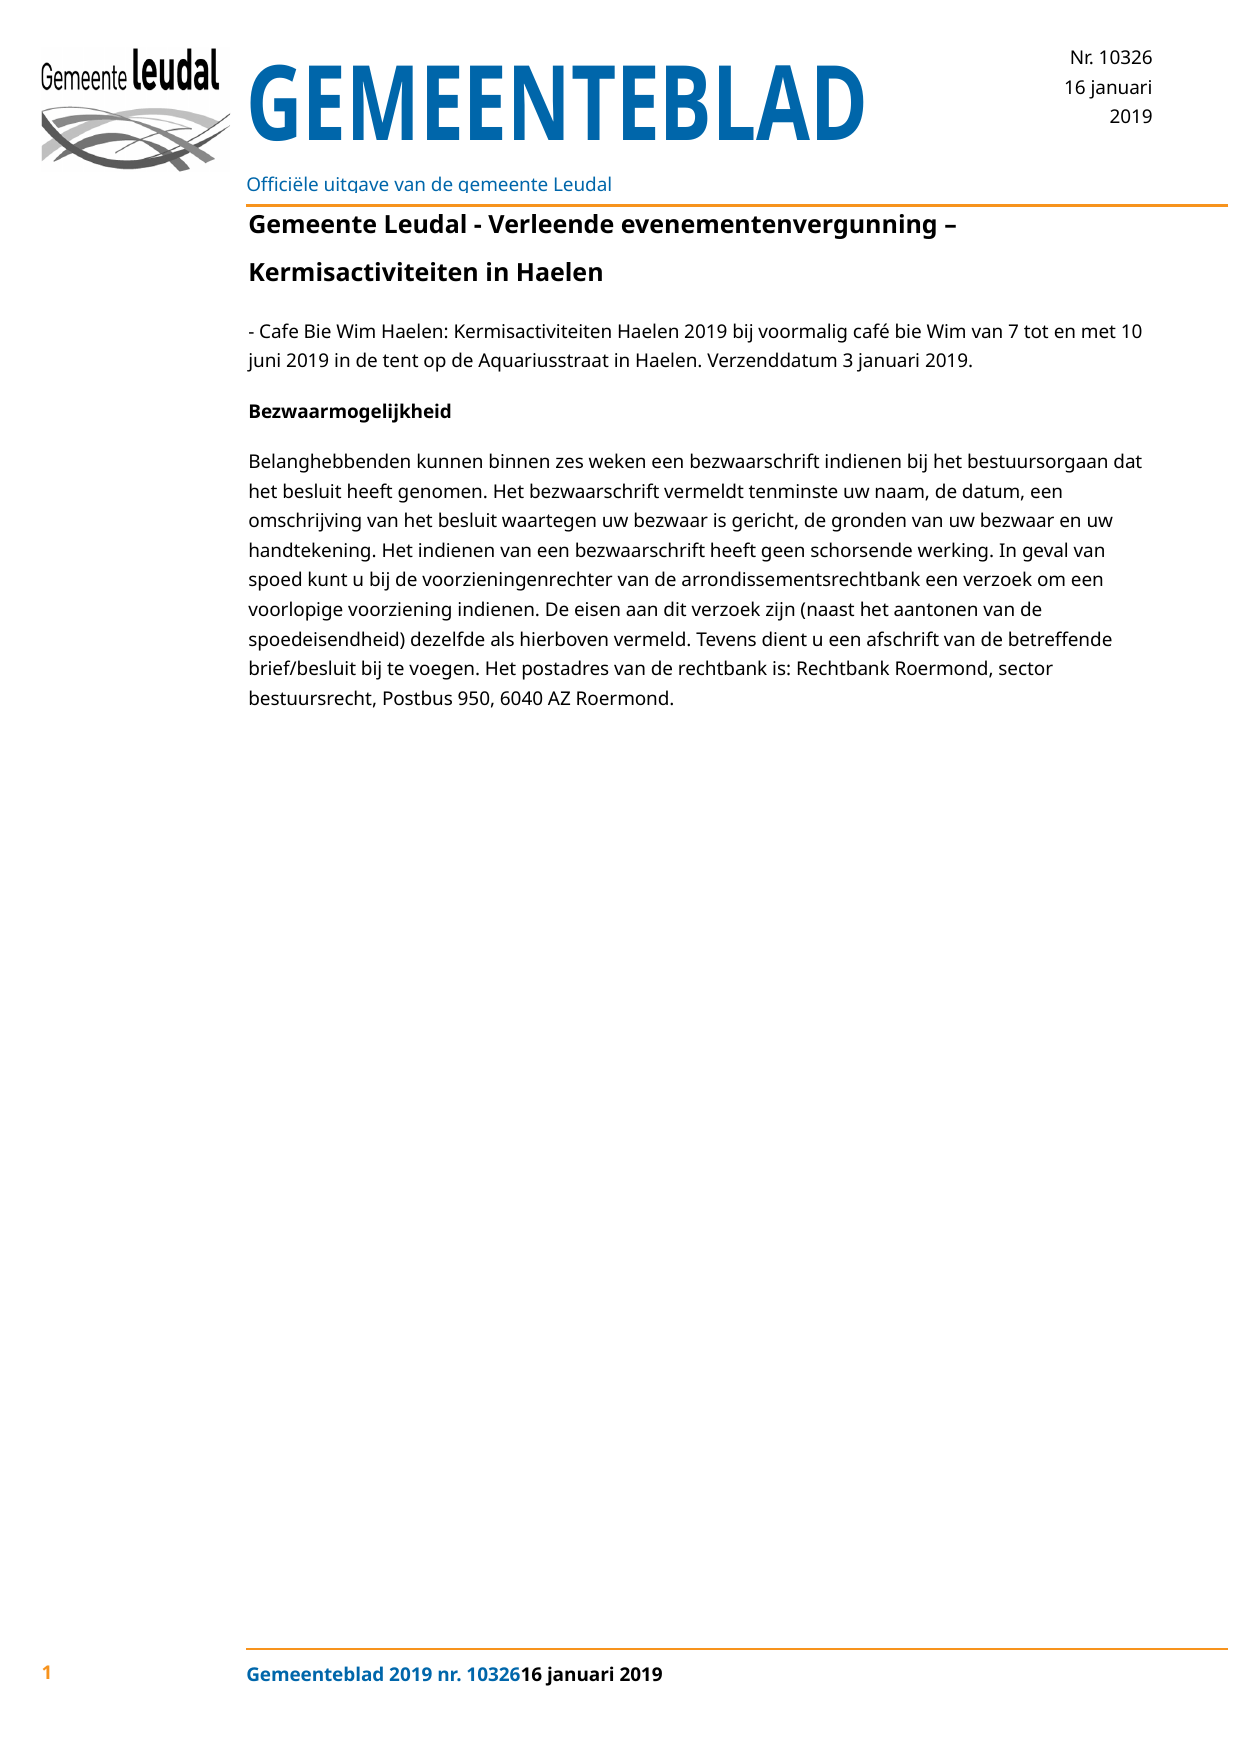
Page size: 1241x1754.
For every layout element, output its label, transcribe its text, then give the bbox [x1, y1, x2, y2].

text - Cafe Bie Wim Haelen: Kermisactiviteiten Haelen 2019 bij voormalig café bie Wim van 7 tot en met 10 juni 2019 in de tent op de Aquariusstraat in Haelen. Verzenddatum 3 januari 2019. [248, 318, 1152, 373]
picture [41, 47, 231, 172]
text Belanghebbenden kunnen binnen zes weken een bezwaarschrift indienen bij het bestuursorgaan dat het besluit heeft genomen. Het bezwaarschrift vermeldt tenminste uw naam, de datum, een omschrijving van het besluit waartegen uw bezwaar is gericht, de gronden van uw bezwaar en uw handtekening. Het indienen van een bezwaarschrift heeft geen schorsende werking. In geval van spoed kunt u bij de voorzieningenrechter van de arrondissementsrechtbank een verzoek om een voorlopige voorziening indienen. De eisen aan dit verzoek zijn (naast het aantonen van de spoedeisendheid) dezelfde als hierboven vermeld. Tevens dient u een afschrift van de betreffende brief/besluit bij te voegen. Het postadres van de rechtbank is: Rechtbank Roermond, sector bestuursrecht, Postbus 950, 6040 AZ Roermond. [248, 448, 1152, 711]
text Bezwaarmogelijkheid [248, 398, 1152, 424]
text Gemeente Leudal - Verleende evenementenvergunning – Kermisactiviteiten in Haelen [248, 207, 1152, 288]
